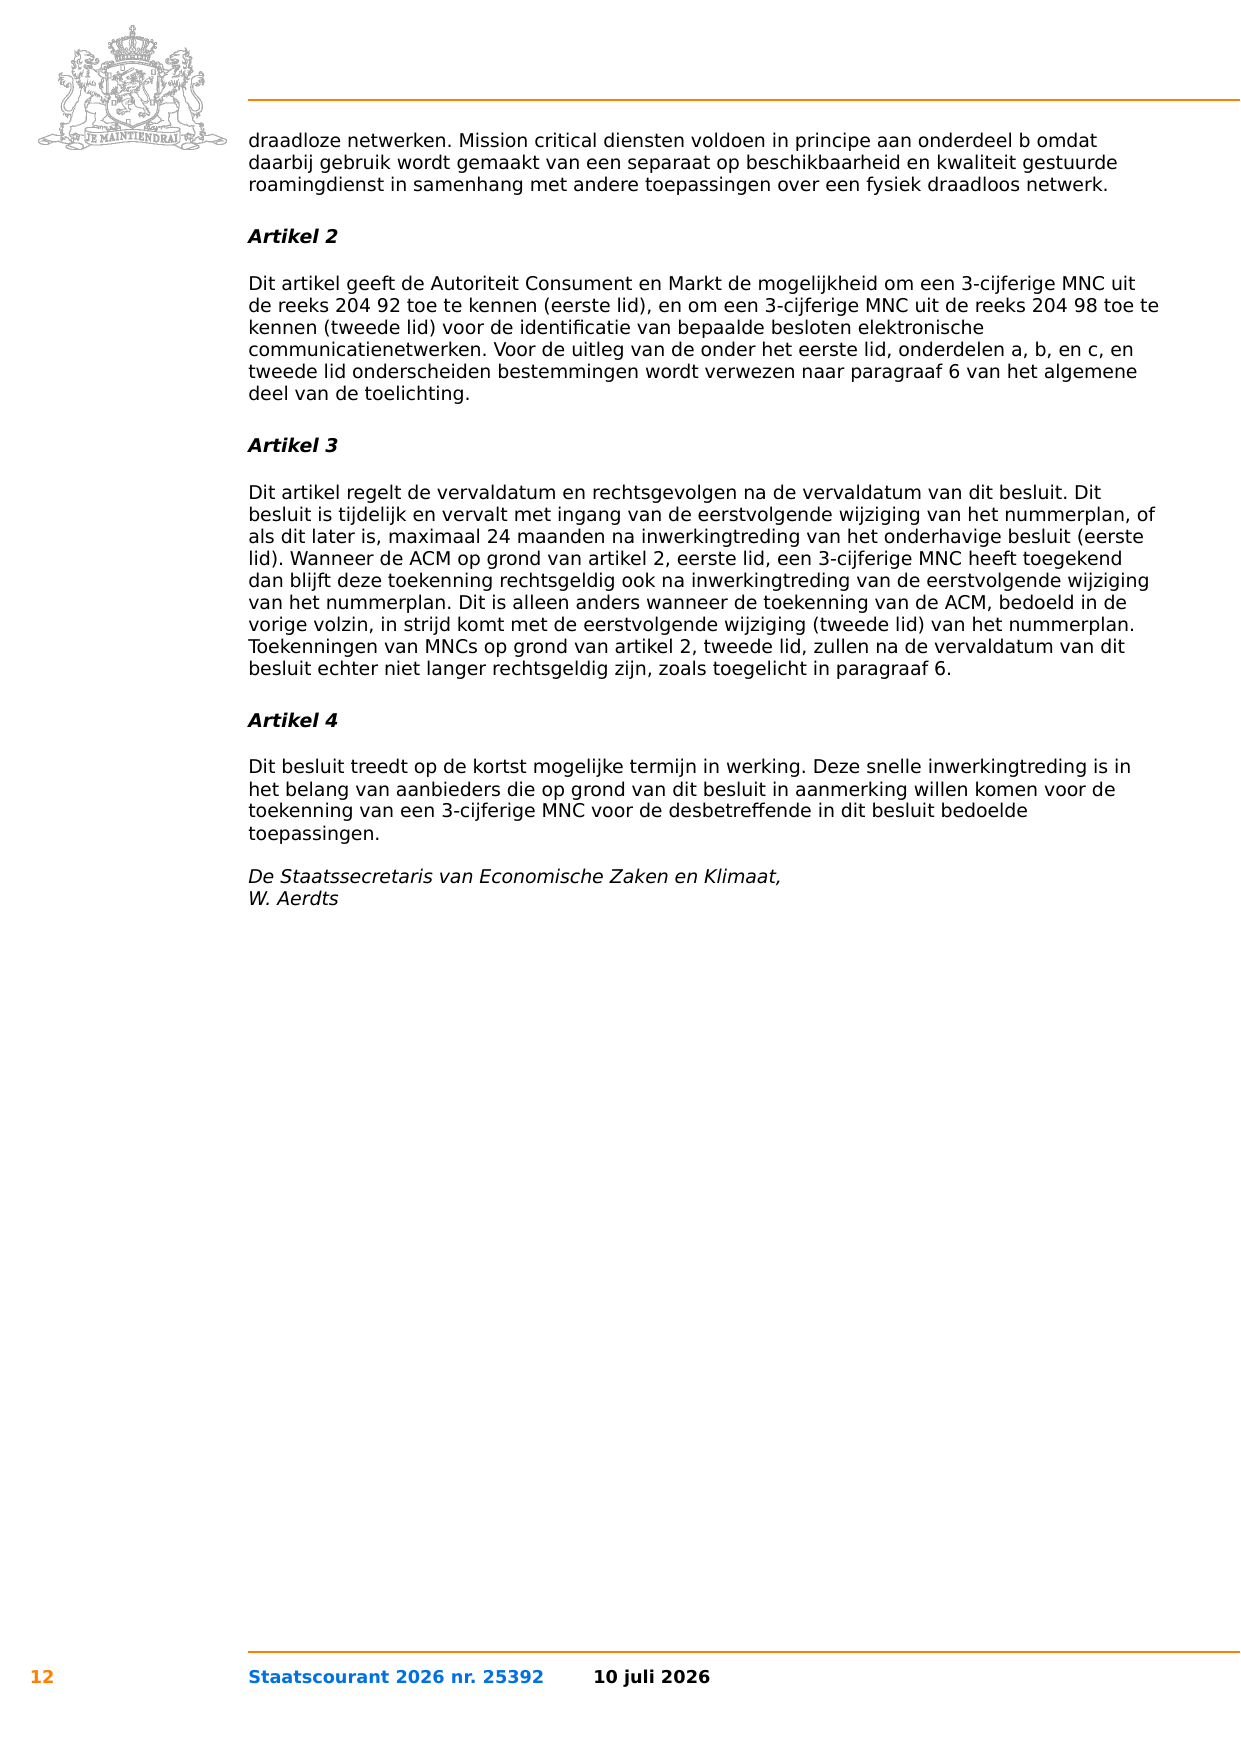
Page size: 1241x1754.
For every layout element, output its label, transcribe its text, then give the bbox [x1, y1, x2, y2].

picture [38, 25, 227, 150]
text draadloze netwerken. Mission critical diensten voldoen in principe aan onderdeel b omdat daarbij gebruik wordt gemaakt van een separaat op beschikbaarheid en kwaliteit gestuurde roamingdienst in samenhang met andere toepassingen over een fysiek draadloos netwerk. [248, 130, 1163, 196]
subtitle Artikel 4 [248, 709, 1163, 731]
text Dit artikel regelt de vervaldatum en rechtsgevolgen na de vervaldatum van dit besluit. Dit besluit is tijdelijk en vervalt met ingang van de eerstvolgende wijziging van het nummerplan, of als dit later is, maximaal 24 maanden na inwerkingtreding van het onderhavige besluit (eerste lid). Wanneer de ACM op grond van artikel 2, eerste lid, een 3-cijferige MNC heeft toegekend dan blijft deze toekenning rechtsgeldig ook na inwerkingtreding van de eerstvolgende wijziging van het nummerplan. Dit is alleen anders wanneer de toekenning van de ACM, bedoeld in de vorige volzin, in strijd komt met de eerstvolgende wijziging (tweede lid) van het nummerplan. Toekenningen van MNCs op grond van artikel 2, tweede lid, zullen na de vervaldatum van dit besluit echter niet langer rechtsgeldig zijn, zoals toegelicht in paragraaf 6. [248, 482, 1163, 679]
subtitle Artikel 2 [248, 226, 1163, 248]
text De Staatssecretaris van Economische Zaken en Klimaat, W. Aerdts [248, 866, 1163, 910]
text Dit besluit treedt op de kortst mogelijke termijn in werking. Deze snelle inwerkingtreding is in het belang van aanbieders die op grond van dit besluit in aanmerking willen komen voor de toekenning van een 3-cijferige MNC voor de desbetreffende in dit besluit bedoelde toepassingen. [248, 756, 1163, 844]
subtitle Artikel 3 [248, 435, 1163, 457]
text Dit artikel geeft de Autoriteit Consument en Markt de mogelijkheid om een 3-cijferige MNC uit de reeks 204 92 toe te kennen (eerste lid), en om een 3-cijferige MNC uit de reeks 204 98 toe te kennen (tweede lid) voor de identificatie van bepaalde besloten elektronische communicatienetwerken. Voor de uitleg van de onder het eerste lid, onderdelen a, b, en c, en tweede lid onderscheiden bestemmingen wordt verwezen naar paragraaf 6 van het algemene deel van de toelichting. [248, 273, 1163, 405]
